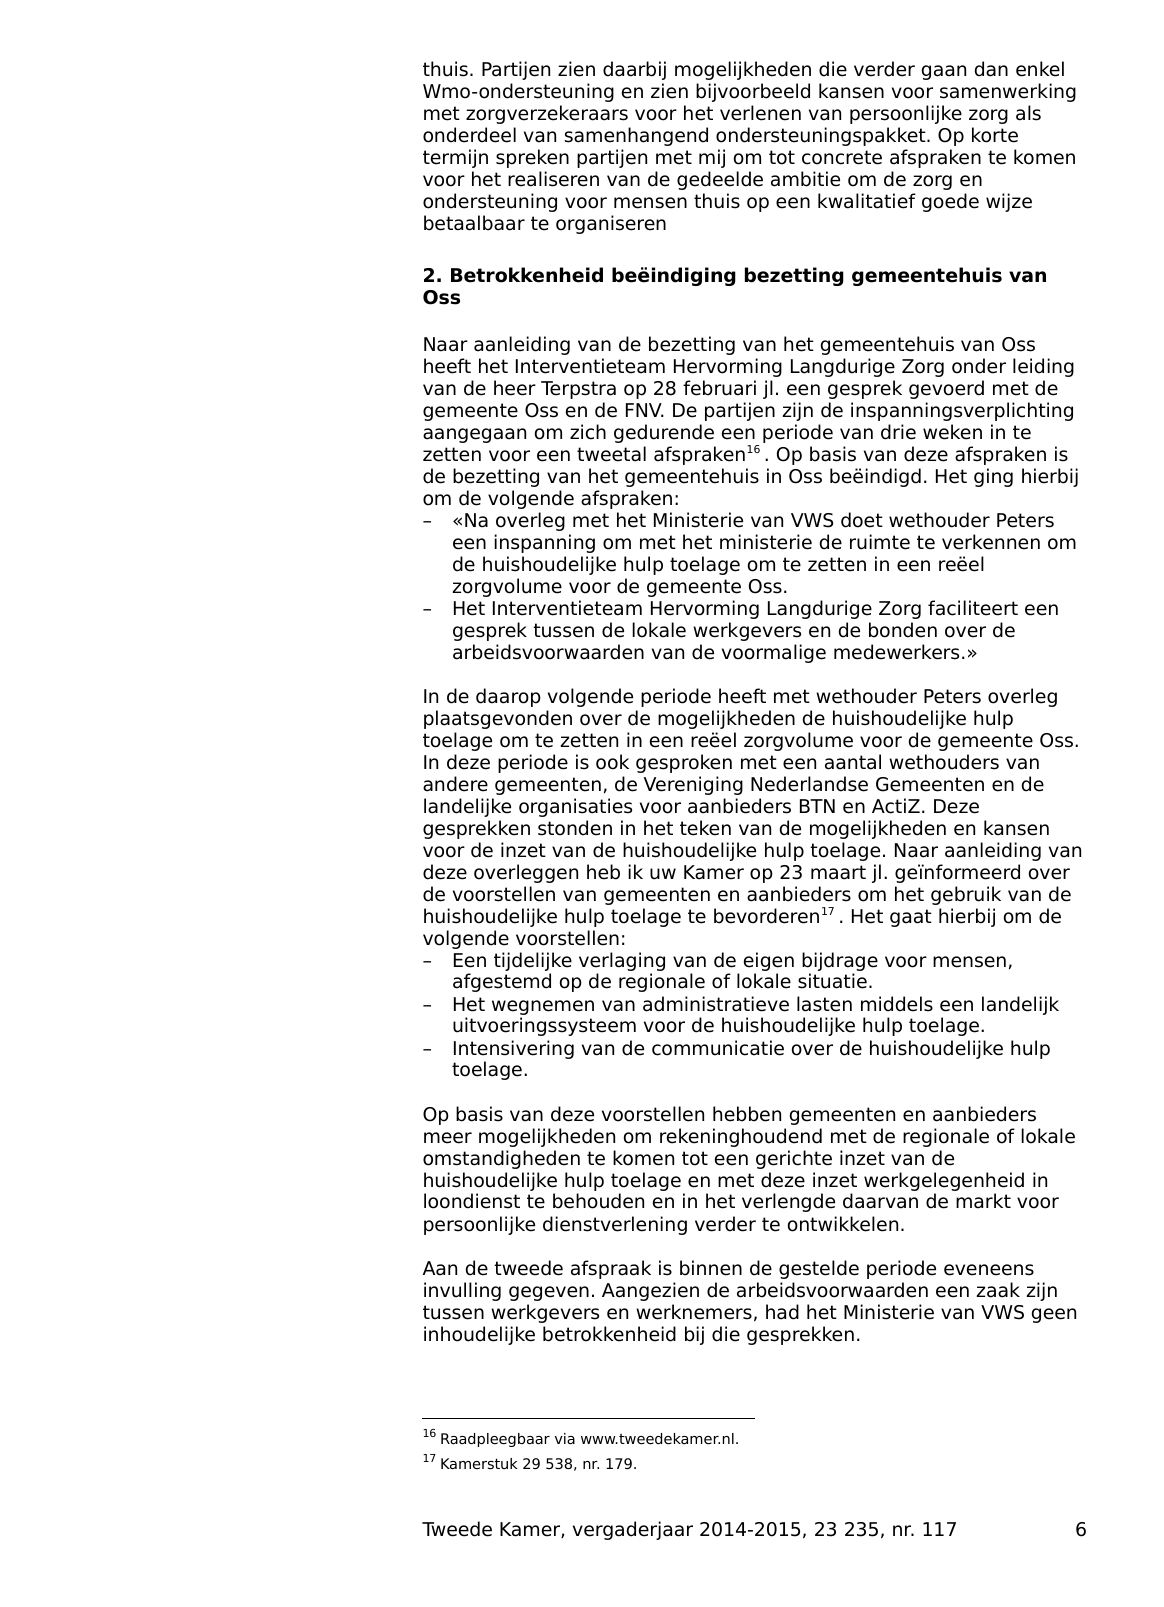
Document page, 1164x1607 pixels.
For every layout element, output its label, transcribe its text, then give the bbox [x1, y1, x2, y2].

text – Het Interventieteam Hervorming Langdurige Zorg faciliteert een gesprek tussen de lokale werkgevers en de bonden over de arbeidsvoorwaarden van de voormalige medewerkers.» [422, 598, 1087, 663]
text Aan de tweede afspraak is binnen de gestelde periode eveneens invulling gegeven. Aangezien de arbeidsvoorwaarden een zaak zijn tussen werkgevers en werknemers, had het Ministerie van VWS geen inhoudelijke betrokkenheid bij die gesprekken. [422, 1258, 1087, 1346]
text – «Na overleg met het Ministerie van VWS doet wethouder Peters een inspanning om met het ministerie de ruimte te verkennen om de huishoudelijke hulp toelage om te zetten in een reëel zorgvolume voor de gemeente Oss. [422, 510, 1087, 598]
text – Een tijdelijke verlaging van de eigen bijdrage voor mensen, afgestemd op de regionale of lokale situatie. [422, 949, 1087, 993]
text – Het wegnemen van administratieve lasten middels een landelijk uitvoeringssysteem voor de huishoudelijke hulp toelage. [422, 993, 1087, 1037]
subtitle 2. Betrokkenheid beëindiging bezetting gemeentehuis van Oss [422, 265, 1087, 309]
text Naar aanleiding van de bezetting van het gemeentehuis van Oss heeft het Interventieteam Hervorming Langdurige Zorg onder leiding van de heer Terpstra op 28 februari jl. een gesprek gevoerd met de gemeente Oss en de FNV. De partijen zijn de inspanningsverplichting aangegaan om zich gedurende een periode van drie weken in te zetten voor een tweetal afspraken. Op basis van deze afspraken is de bezetting van het gemeentehuis in Oss beëindigd. Het ging hierbij om de volgende afspraken: [422, 334, 1087, 510]
text Raadpleegbaar via www.tweedekamer.nl. [422, 1427, 1087, 1449]
text thuis. Partijen zien daarbij mogelijkheden die verder gaan dan enkel Wmo-ondersteuning en zien bijvoorbeeld kansen voor samenwerking met zorgverzekeraars voor het verlenen van persoonlijke zorg als onderdeel van samenhangend ondersteuningspakket. Op korte termijn spreken partijen met mij om tot concrete afspraken te komen voor het realiseren van de gedeelde ambitie om de zorg en ondersteuning voor mensen thuis op een kwalitatief goede wijze betaalbaar te organiseren [422, 59, 1087, 235]
text In de daarop volgende periode heeft met wethouder Peters overleg plaatsgevonden over de mogelijkheden de huishoudelijke hulp toelage om te zetten in een reëel zorgvolume voor de gemeente Oss. In deze periode is ook gesproken met een aantal wethouders van andere gemeenten, de Vereniging Nederlandse Gemeenten en de landelijke organisaties voor aanbieders BTN en ActiZ. Deze gesprekken stonden in het teken van de mogelijkheden en kansen voor de inzet van de huishoudelijke hulp toelage. Naar aanleiding van deze overleggen heb ik uw Kamer op 23 maart jl. geïnformeerd over de voorstellen van gemeenten en aanbieders om het gebruik van de huishoudelijke hulp toelage te bevorderen. Het gaat hierbij om de volgende voorstellen: [422, 686, 1087, 949]
text – Intensivering van de communicatie over de huishoudelijke hulp toelage. [422, 1037, 1087, 1081]
text Kamerstuk 29 538, nr. 179. [422, 1452, 1087, 1474]
text Op basis van deze voorstellen hebben gemeenten en aanbieders meer mogelijkheden om rekeninghoudend met de regionale of lokale omstandigheden te komen tot een gerichte inzet van de huishoudelijke hulp toelage en met deze inzet werkgelegenheid in loondienst te behouden en in het verlengde daarvan de markt voor persoonlijke dienstverlening verder te ontwikkelen. [422, 1103, 1087, 1235]
